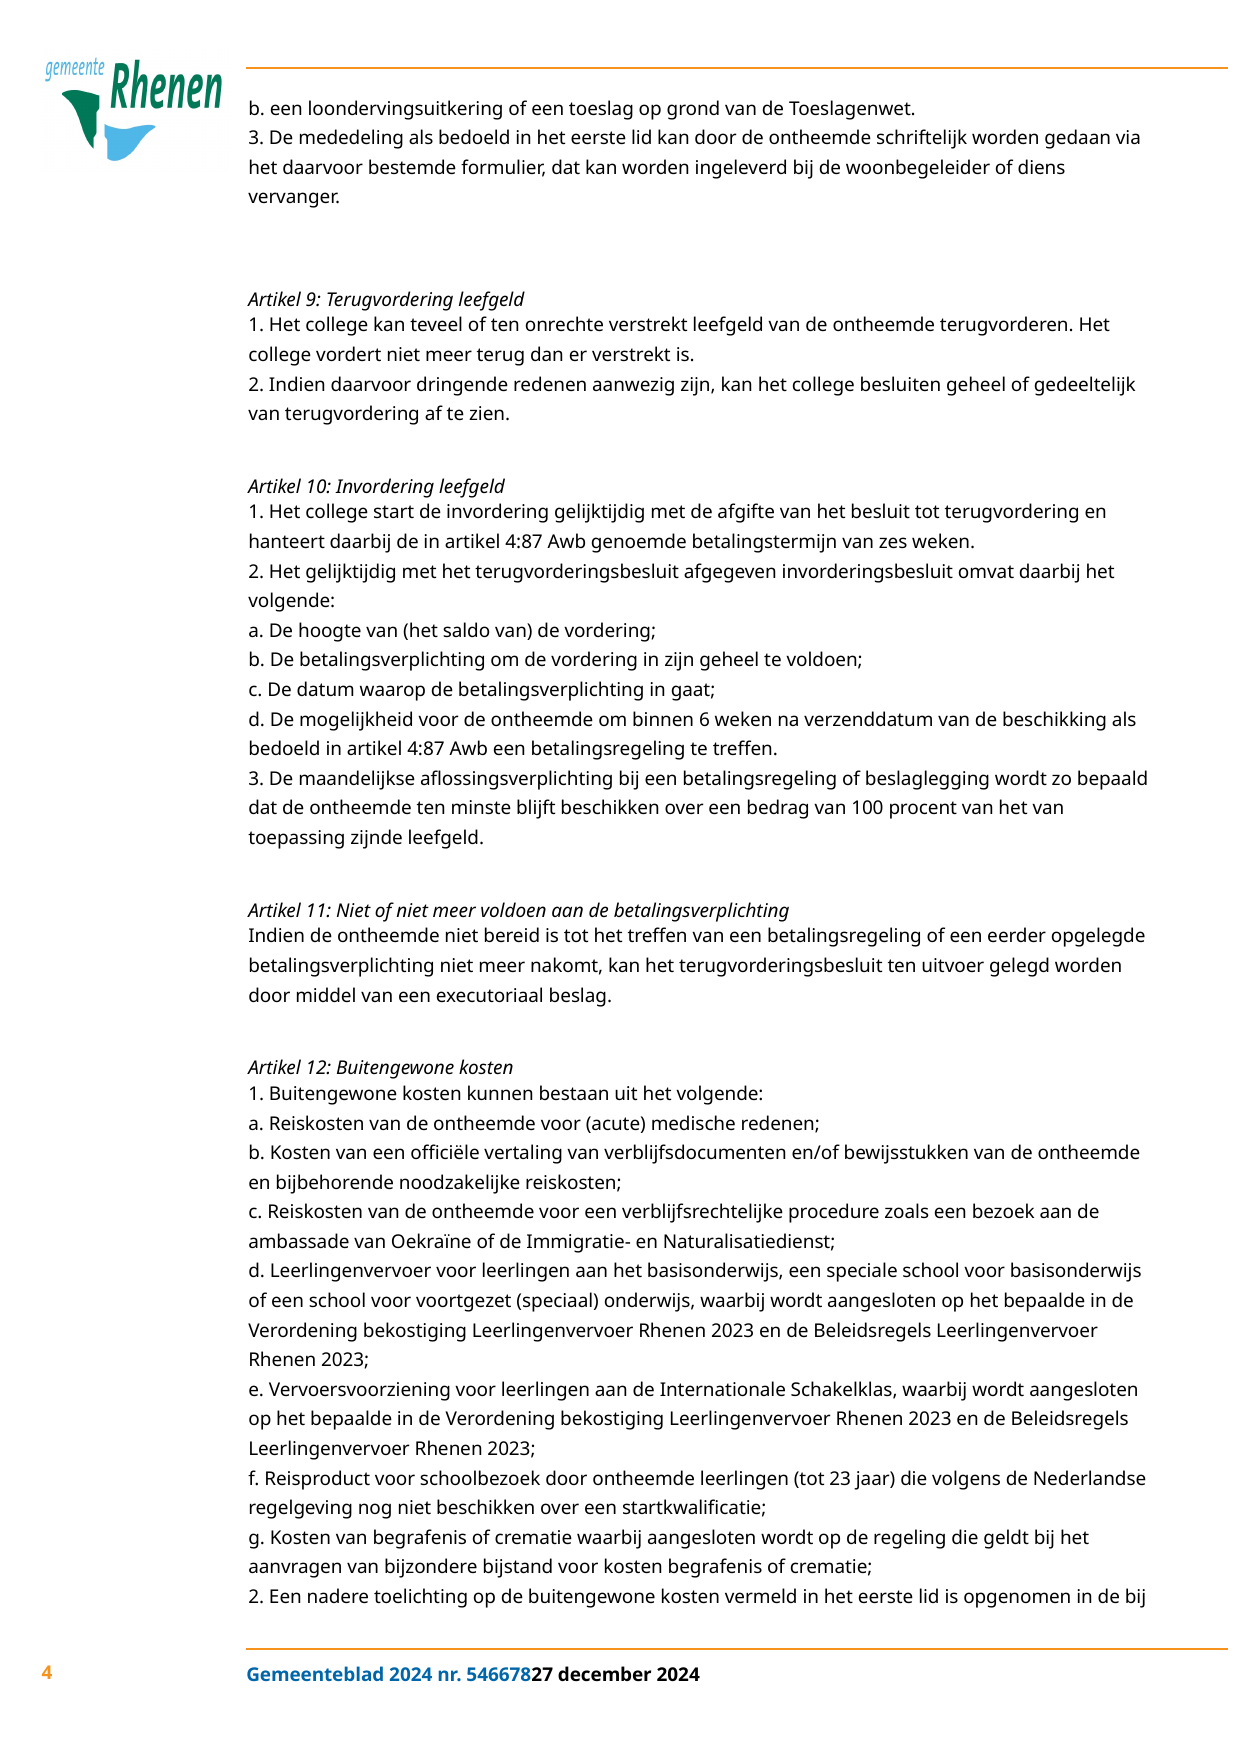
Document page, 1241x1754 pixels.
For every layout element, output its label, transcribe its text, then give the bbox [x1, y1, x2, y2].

text g. Kosten van begrafenis of crematie waarbij aangesloten wordt op de regeling die geldt bij het aanvragen van bijzondere bijstand voor kosten begrafenis of crematie; [248, 1524, 1152, 1579]
text f. Reisproduct voor schoolbezoek door ontheemde leerlingen (tot 23 jaar) die volgens de Nederlandse regelgeving nog niet beschikken over een startkwalificatie; [248, 1465, 1152, 1520]
text Artikel 12: Buitengewone kosten [248, 1054, 1152, 1080]
text d. De mogelijkheid voor de ontheemde om binnen 6 weken na verzenddatum van de beschikking als bedoeld in artikel 4:87 Awb een betalingsregeling te treffen. [248, 706, 1152, 761]
text b. De betalingsverplichting om de vordering in zijn geheel te voldoen; [248, 647, 1152, 672]
text 1. Buitengewone kosten kunnen bestaan uit het volgende: [248, 1080, 1152, 1106]
text a. Reiskosten van de ontheemde voor (acute) medische redenen; [248, 1110, 1152, 1136]
text c. Reiskosten van de ontheemde voor een verblijfsrechtelijke procedure zoals een bezoek aan de ambassade van Oekraïne of de Immigratie- en Naturalisatiedienst; [248, 1198, 1152, 1254]
text Artikel 10: Invordering leefgeld [248, 473, 1152, 499]
text Artikel 11: Niet of niet meer voldoen aan de betalingsverplichting [248, 897, 1152, 923]
text b. een loondervingsuitkering of een toeslag op grond van de Toeslagenwet. [248, 95, 1152, 121]
text 2. Indien daarvoor dringende redenen aanwezig zijn, kan het college besluiten geheel of gedeeltelijk van terugvordering af te zien. [248, 371, 1152, 426]
text 1. Het college kan teveel of ten onrechte verstrekt leefgeld van de ontheemde terugvorderen. Het college vordert niet meer terug dan er verstrekt is. [248, 312, 1152, 367]
text Indien de ontheemde niet bereid is tot het treffen van een betalingsregeling of een eerder opgelegde betalingsverplichting niet meer nakomt, kan het terugvorderingsbesluit ten uitvoer gelegd worden door middel van een executoriaal beslag. [248, 923, 1152, 1007]
text 3. De maandelijkse aflossingsverplichting bij een betalingsregeling of beslaglegging wordt zo bepaald dat de ontheemde ten minste blijft beschikken over een bedrag van 100 procent van het van toepassing zijnde leefgeld. [248, 765, 1152, 850]
text a. De hoogte van (het saldo van) de vordering; [248, 617, 1152, 643]
text e. Vervoersvoorziening voor leerlingen aan de Internationale Schakelklas, waarbij wordt aangesloten op het bepaalde in de Verordening bekostiging Leerlingenvervoer Rhenen 2023 en de Beleidsregels Leerlingenvervoer Rhenen 2023; [248, 1376, 1152, 1461]
text c. De datum waarop de betalingsverplichting in gaat; [248, 676, 1152, 702]
text d. Leerlingenvervoer voor leerlingen aan het basisonderwijs, een speciale school voor basisonderwijs of een school voor voortgezet (speciaal) onderwijs, waarbij wordt aangesloten op het bepaalde in de Verordening bekostiging Leerlingenvervoer Rhenen 2023 en de Beleidsregels Leerlingenvervoer Rhenen 2023; [248, 1258, 1152, 1372]
text 1. Het college start de invordering gelijktijdig met de afgifte van het besluit tot terugvordering en hanteert daarbij de in artikel 4:87 Awb genoemde betalingstermijn van zes weken. [248, 499, 1152, 554]
text 3. De mededeling als bedoeld in het eerste lid kan door de ontheemde schriftelijk worden gedaan via het daarvoor bestemde formulier, dat kan worden ingeleverd bij de woonbegeleider of diens vervanger. [248, 124, 1152, 209]
text Artikel 9: Terugvordering leefgeld [248, 286, 1152, 312]
text 2. Een nadere toelichting op de buitengewone kosten vermeld in het eerste lid is opgenomen in de bij [248, 1583, 1152, 1609]
text 2. Het gelijktijdig met het terugvorderingsbesluit afgegeven invorderingsbesluit omvat daarbij het volgende: [248, 558, 1152, 613]
text b. Kosten van een officiële vertaling van verblijfsdocumenten en/of bewijsstukken van de ontheemde en bijbehorende noodzakelijke reiskosten; [248, 1139, 1152, 1195]
picture [41, 47, 231, 172]
